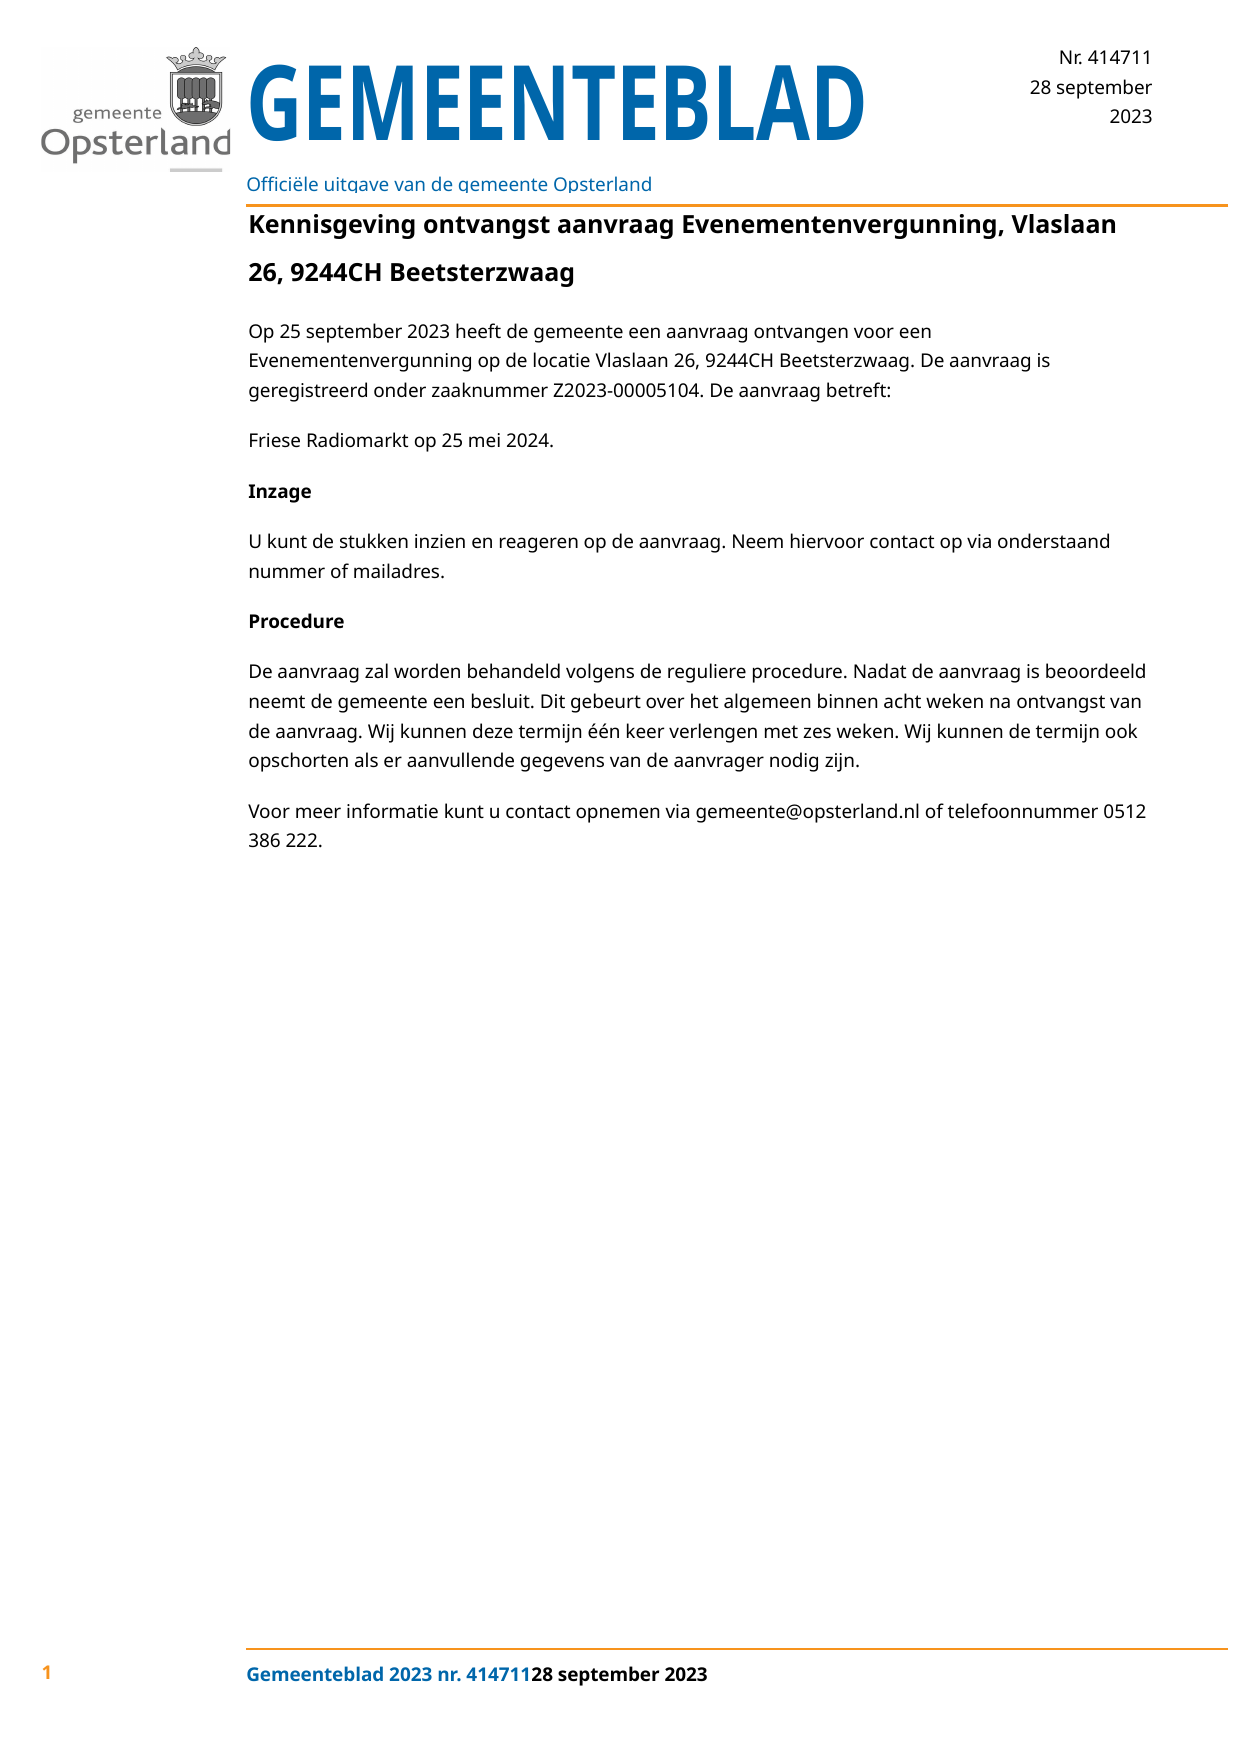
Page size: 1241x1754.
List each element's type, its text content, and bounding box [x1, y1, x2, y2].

text Kennisgeving ontvangst aanvraag Evenementenvergunning, Vlaslaan 26, 9244CH Beetsterzwaag [248, 207, 1152, 288]
text Inzage [248, 478, 1152, 504]
text Voor meer informatie kunt u contact opnemen via gemeente@opsterland.nl of telefoonnummer 0512 386 222. [248, 798, 1152, 853]
text Procedure [248, 608, 1152, 634]
text De aanvraag zal worden behandeld volgens de reguliere procedure. Nadat de aanvraag is beoordeeld neemt de gemeente een besluit. Dit gebeurt over het algemeen binnen acht weken na ontvangst van de aanvraag. Wij kunnen deze termijn één keer verlengen met zes weken. Wij kunnen de termijn ook opschorten als er aanvullende gegevens van de aanvrager nodig zijn. [248, 659, 1152, 773]
text Friese Radiomarkt op 25 mei 2024. [248, 427, 1152, 453]
text Op 25 september 2023 heeft de gemeente een aanvraag ontvangen voor een Evenementenvergunning op de locatie Vlaslaan 26, 9244CH Beetsterzwaag. De aanvraag is geregistreerd onder zaaknummer Z2023-00005104. De aanvraag betreft: [248, 318, 1152, 403]
picture [41, 47, 231, 172]
text U kunt de stukken inzien en reageren op de aanvraag. Neem hiervoor contact op via onderstaand nummer of mailadres. [248, 528, 1152, 584]
